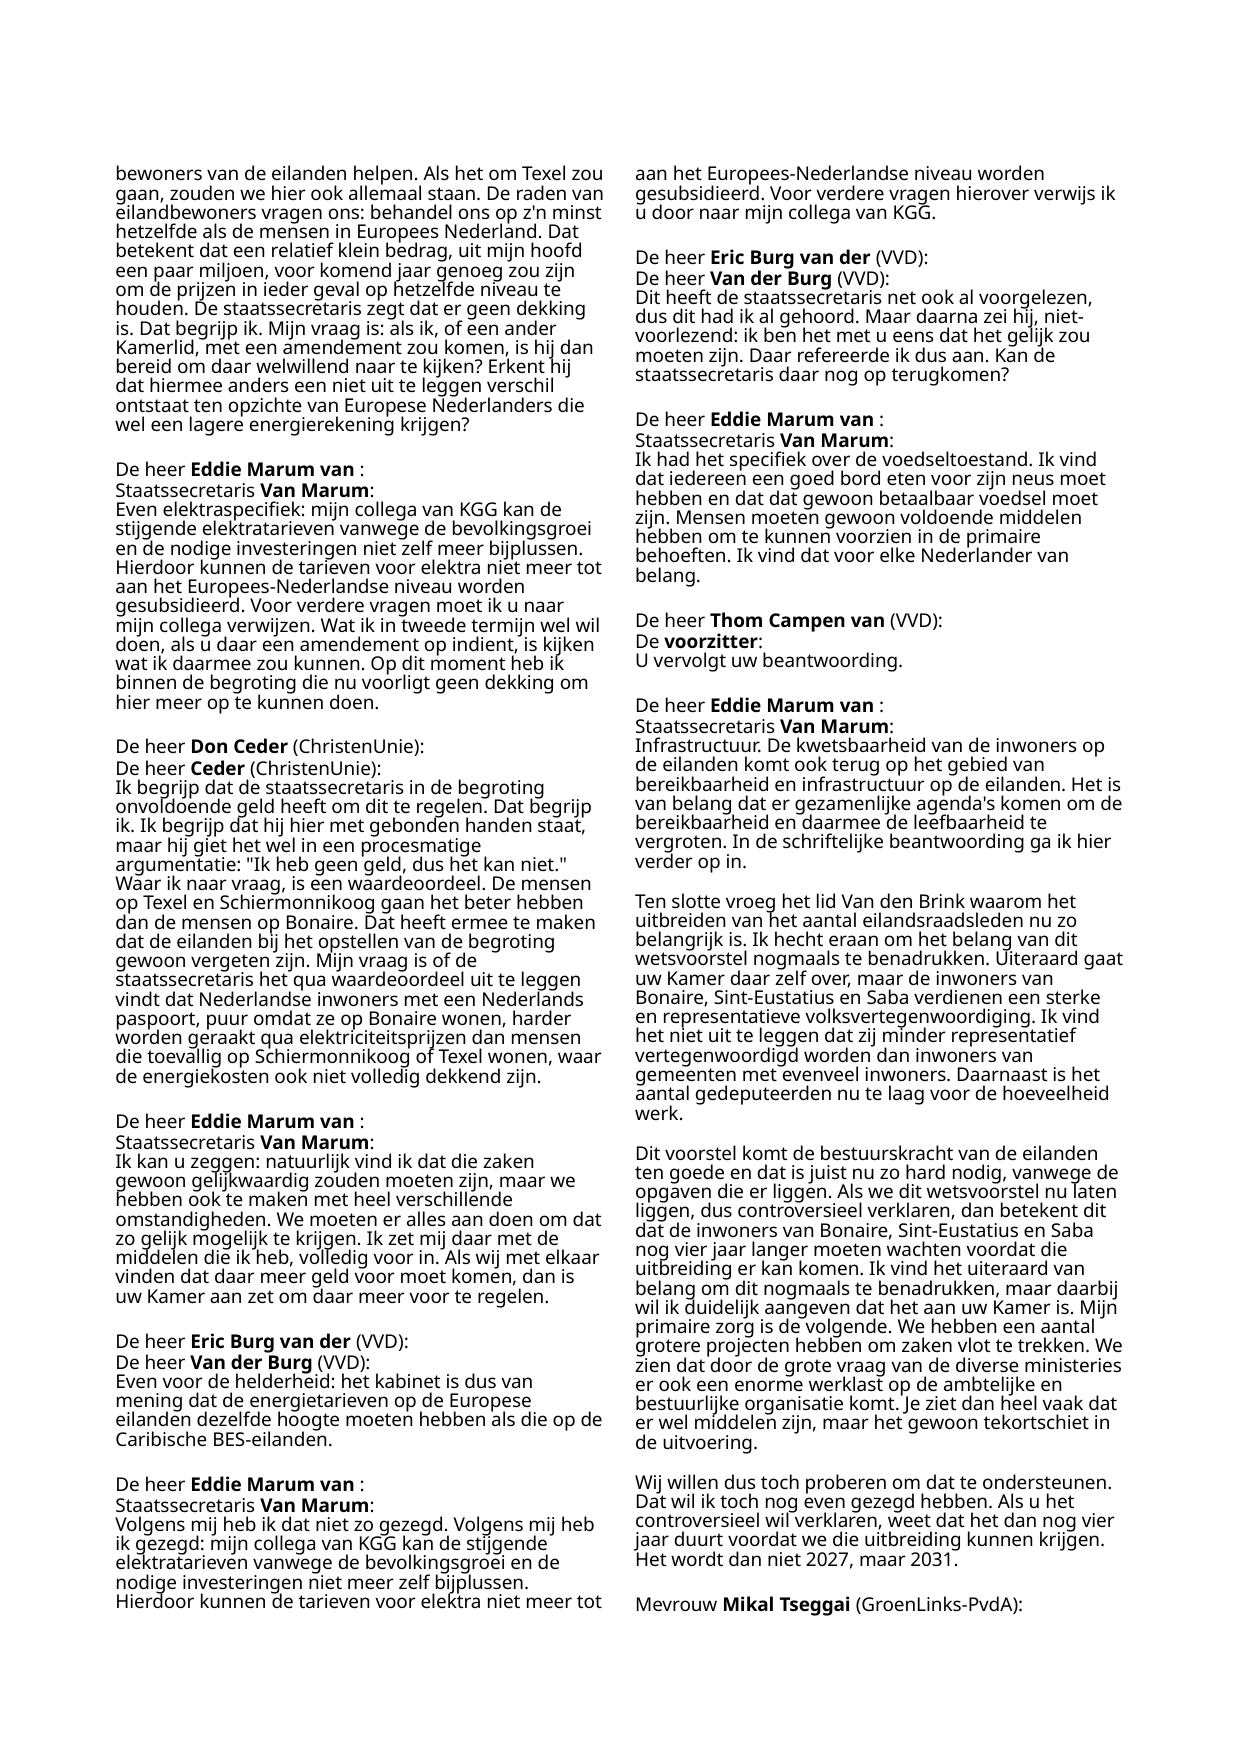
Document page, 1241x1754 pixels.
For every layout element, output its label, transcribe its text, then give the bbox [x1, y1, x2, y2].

text De heer Don Ceder (ChristenUnie): [115, 734, 605, 759]
text De heer Thom Campen van (VVD): [635, 607, 1125, 633]
text Ik begrijp dat de staatssecretaris in de begroting onvoldoende geld heeft om dit te regelen. Dat begrijp ik. Ik begrijp dat hij hier met gebonden handen staat, maar hij giet het wel in een procesmatige argumentatie: "Ik heb geen geld, dus het kan niet." Waar ik naar vraag, is een waardeoordeel. De mensen op Texel en Schiermonnikoog gaan het beter hebben dan de mensen op Bonaire. Dat heeft ermee te maken dat de eilanden bij het opstellen van de begroting gewoon vergeten zijn. Mijn vraag is of de staatssecretaris het qua waardeoordeel uit te leggen vindt dat Nederlandse inwoners met een Nederlands paspoort, puur omdat ze op Bonaire wonen, harder worden geraakt qua elektriciteitsprijzen dan mensen die toevallig op Schiermonnikoog of Texel wonen, waar de energiekosten ook niet volledig dekkend zijn. [115, 779, 605, 1087]
text Even elektraspecifiek: mijn collega van KGG kan de stijgende elektratarieven vanwege de bevolkingsgroei en de nodige investeringen niet zelf meer bijplussen. Hierdoor kunnen de tarieven voor elektra niet meer tot aan het Europees-Nederlandse niveau worden gesubsidieerd. Voor verdere vragen moet ik u naar mijn collega verwijzen. Wat ik in tweede termijn wel wil doen, als u daar een amendement op indient, is kijken wat ik daarmee zou kunnen. Op dit moment heb ik binnen de begroting die nu voorligt geen dekking om hier meer op te kunnen doen. [115, 501, 605, 713]
text De heer Eddie Marum van : [115, 1108, 605, 1134]
text Mevrouw Mikal Tseggai (GroenLinks-PvdA): [635, 1591, 1125, 1617]
text De heer Eddie Marum van : [115, 1471, 605, 1497]
text Volgens mij heb ik dat niet zo gezegd. Volgens mij heb ik gezegd: mijn collega van KGG kan de stijgende elektratarieven vanwege de bevolkingsgroei en de nodige investeringen niet meer zelf bijplussen. Hierdoor kunnen de tarieven voor elektra niet meer tot [115, 1516, 605, 1612]
text De heer Ceder (ChristenUnie): [115, 759, 605, 779]
text Dit heeft de staatssecretaris net ook al voorgelezen, dus dit had ik al gehoord. Maar daarna zei hij, niet-voorlezend: ik ben het met u eens dat het gelijk zou moeten zijn. Daar refereerde ik dus aan. Kan de staatssecretaris daar nog op terugkomen? [635, 289, 1125, 385]
text Wij willen dus toch proberen om dat te ondersteunen. Dat wil ik toch nog even gezegd hebben. Als u het controversieel wil verklaren, weet dat het dan nog vier jaar duurt voordat we die uitbreiding kunnen krijgen. Het wordt dan niet 2027, maar 2031. [635, 1474, 1125, 1570]
text Staatssecretaris Van Marum: [115, 1134, 605, 1153]
text De heer Eddie Marum van : [635, 692, 1125, 718]
text Staatssecretaris Van Marum: [635, 432, 1125, 451]
text De voorzitter: [635, 633, 1125, 652]
text De heer Van der Burg (VVD): [635, 270, 1125, 289]
text Staatssecretaris Van Marum: [635, 718, 1125, 737]
text U vervolgt uw beantwoording. [635, 652, 1125, 671]
text Even voor de helderheid: het kabinet is dus van mening dat de energietarieven op de Europese eilanden dezelfde hoogte moeten hebben als die op de Caribische BES-eilanden. [115, 1373, 605, 1450]
text De heer Eddie Marum van : [635, 406, 1125, 432]
text Staatssecretaris Van Marum: [115, 1497, 605, 1516]
text Ten slotte vroeg het lid Van den Brink waarom het uitbreiden van het aantal eilandsraadsleden nu zo belangrijk is. Ik hecht eraan om het belang van dit wetsvoorstel nogmaals te benadrukken. Uiteraard gaat uw Kamer daar zelf over, maar de inwoners van Bonaire, Sint-Eustatius en Saba verdienen een sterke en representatieve volksvertegenwoordiging. Ik vind het niet uit te leggen dat zij minder representatief vertegenwoordigd worden dan inwoners van gemeenten met evenveel inwoners. Daarnaast is het aantal gedeputeerden nu te laag voor de hoeveelheid werk. [635, 893, 1125, 1124]
text Staatssecretaris Van Marum: [115, 482, 605, 501]
text Infrastructuur. De kwetsbaarheid van de inwoners op de eilanden komt ook terug op het gebied van bereikbaarheid en infrastructuur op de eilanden. Het is van belang dat er gezamenlijke agenda's komen om de bereikbaarheid en daarmee de leefbaarheid te vergroten. In de schriftelijke beantwoording ga ik hier verder op in. [635, 737, 1125, 872]
text Ik had het specifiek over de voedseltoestand. Ik vind dat iedereen een goed bord eten voor zijn neus moet hebben en dat dat gewoon betaalbaar voedsel moet zijn. Mensen moeten gewoon voldoende middelen hebben om te kunnen voorzien in de primaire behoeften. Ik vind dat voor elke Nederlander van belang. [635, 451, 1125, 586]
text bewoners van de eilanden helpen. Als het om Texel zou gaan, zouden we hier ook allemaal staan. De raden van eilandbewoners vragen ons: behandel ons op z'n minst hetzelfde als de mensen in Europees Nederland. Dat betekent dat een relatief klein bedrag, uit mijn hoofd een paar miljoen, voor komend jaar genoeg zou zijn om de prijzen in ieder geval op hetzelfde niveau te houden. De staatssecretaris zegt dat er geen dekking is. Dat begrijp ik. Mijn vraag is: als ik, of een ander Kamerlid, met een amendement zou komen, is hij dan bereid om daar welwillend naar te kijken? Erkent hij dat hiermee anders een niet uit te leggen verschil ontstaat ten opzichte van Europese Nederlanders die wel een lagere energierekening krijgen? [115, 165, 605, 435]
text Dit voorstel komt de bestuurskracht van de eilanden ten goede en dat is juist nu zo hard nodig, vanwege de opgaven die er liggen. Als we dit wetsvoorstel nu laten liggen, dus controversieel verklaren, dan betekent dit dat de inwoners van Bonaire, Sint-Eustatius en Saba nog vier jaar langer moeten wachten voordat die uitbreiding er kan komen. Ik vind het uiteraard van belang om dit nogmaals te benadrukken, maar daarbij wil ik duidelijk aangeven dat het aan uw Kamer is. Mijn primaire zorg is de volgende. We hebben een aantal grotere projecten hebben om zaken vlot te trekken. We zien dat door de grote vraag van de diverse ministeries er ook een enorme werklast op de ambtelijke en bestuurlijke organisatie komt. Je ziet dan heel vaak dat er wel middelen zijn, maar het gewoon tekortschiet in de uitvoering. [635, 1144, 1125, 1453]
text De heer Eddie Marum van : [115, 456, 605, 482]
text De heer Van der Burg (VVD): [115, 1354, 605, 1373]
text Ik kan u zeggen: natuurlijk vind ik dat die zaken gewoon gelijkwaardig zouden moeten zijn, maar we hebben ook te maken met heel verschillende omstandigheden. We moeten er alles aan doen om dat zo gelijk mogelijk te krijgen. Ik zet mij daar met de middelen die ik heb, volledig voor in. Als wij met elkaar vinden dat daar meer geld voor moet komen, dan is uw Kamer aan zet om daar meer voor te regelen. [115, 1153, 605, 1307]
text De heer Eric Burg van der (VVD): [115, 1328, 605, 1354]
text aan het Europees-Nederlandse niveau worden gesubsidieerd. Voor verdere vragen hierover verwijs ik u door naar mijn collega van KGG. [635, 165, 1125, 223]
text De heer Eric Burg van der (VVD): [635, 244, 1125, 270]
